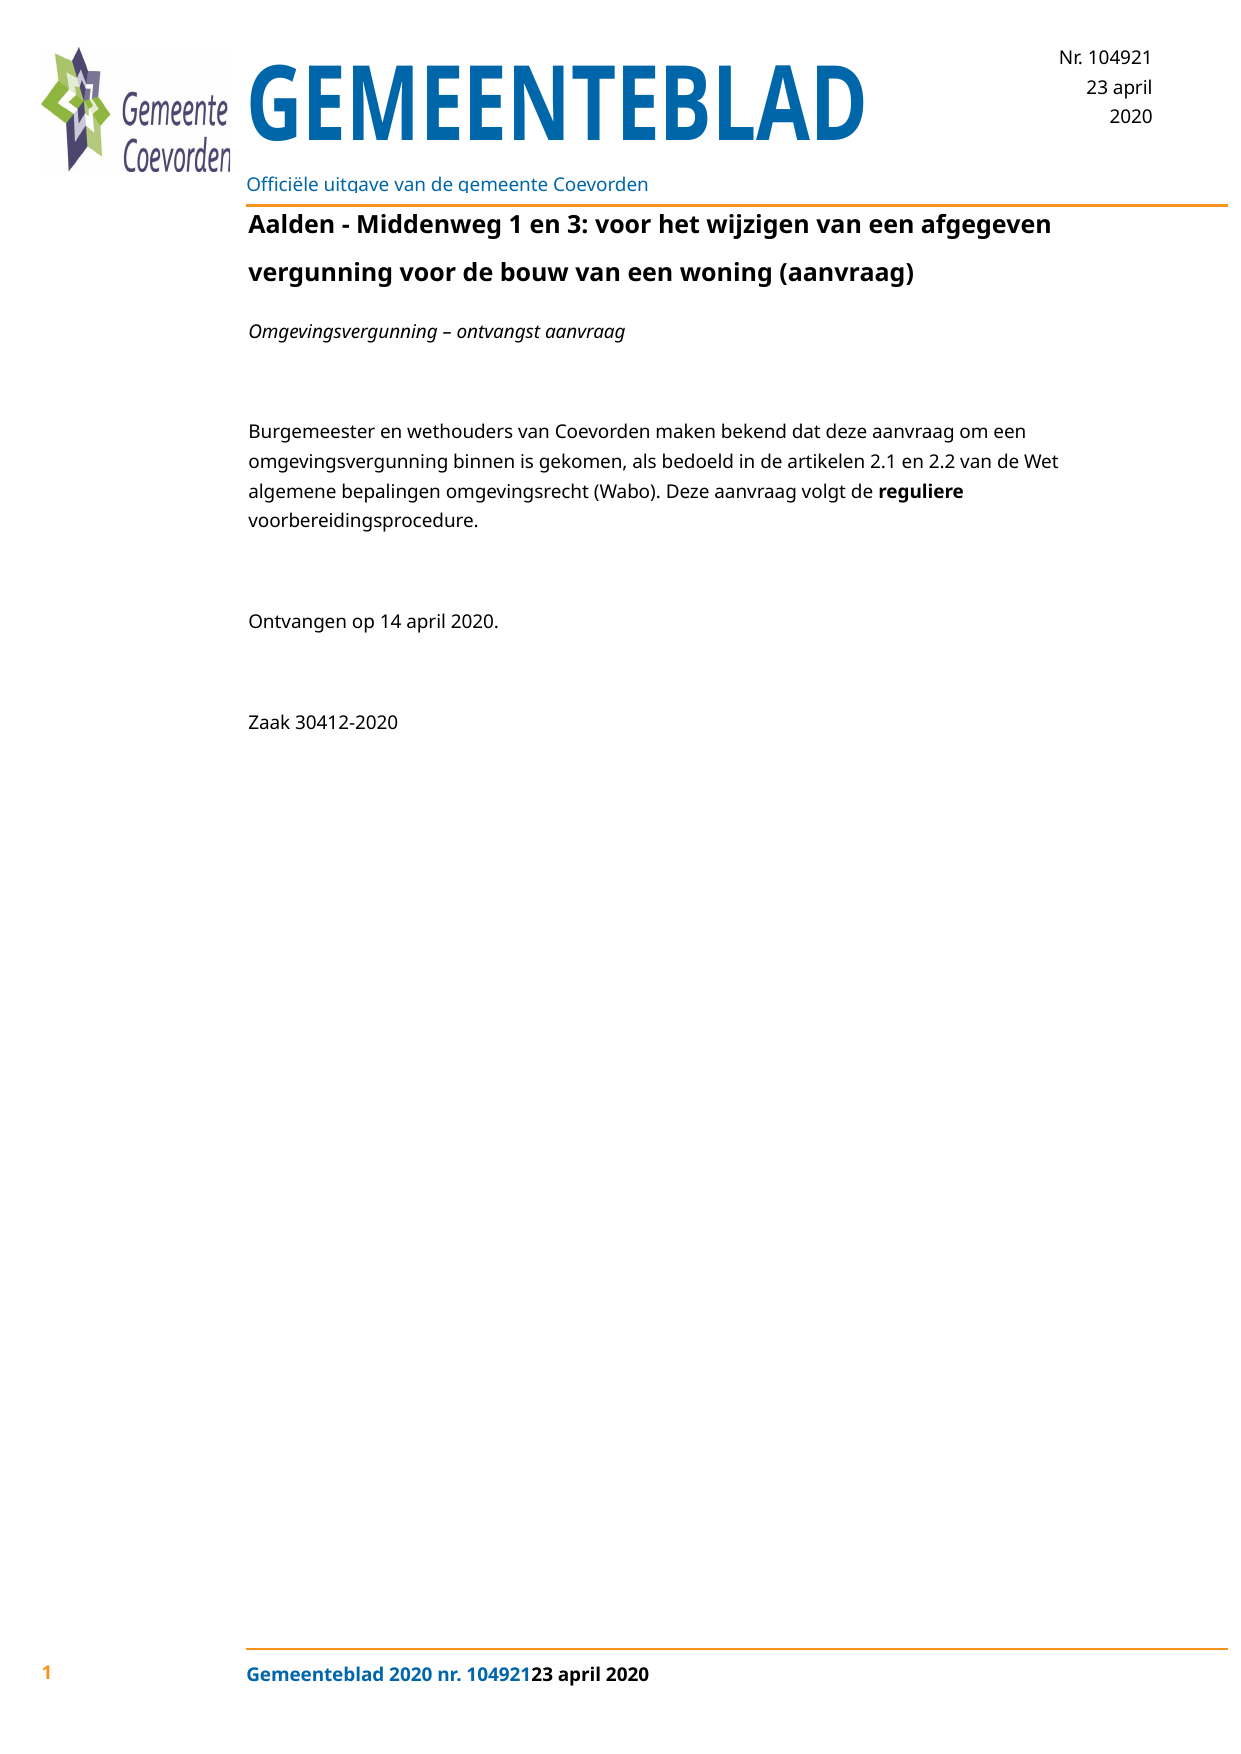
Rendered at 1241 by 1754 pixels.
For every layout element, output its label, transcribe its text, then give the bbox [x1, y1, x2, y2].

text Ontvangen op 14 april 2020. [248, 608, 1152, 634]
text Aalden - Middenweg 1 en 3: voor het wijzigen van een afgegeven vergunning voor de bouw van een woning (aanvraag) [248, 207, 1152, 288]
text Zaak 30412-2020 [248, 709, 1152, 735]
text Omgevingsvergunning – ontvangst aanvraag [248, 318, 1152, 344]
picture [41, 47, 231, 172]
text Burgemeester en wethouders van Coevorden maken bekend dat deze aanvraag om een omgevingsvergunning binnen is gekomen, als bedoeld in de artikelen 2.1 en 2.2 van de Wet algemene bepalingen omgevingsrecht (Wabo). Deze aanvraag volgt de reguliere voorbereidingsprocedure. [248, 419, 1152, 533]
